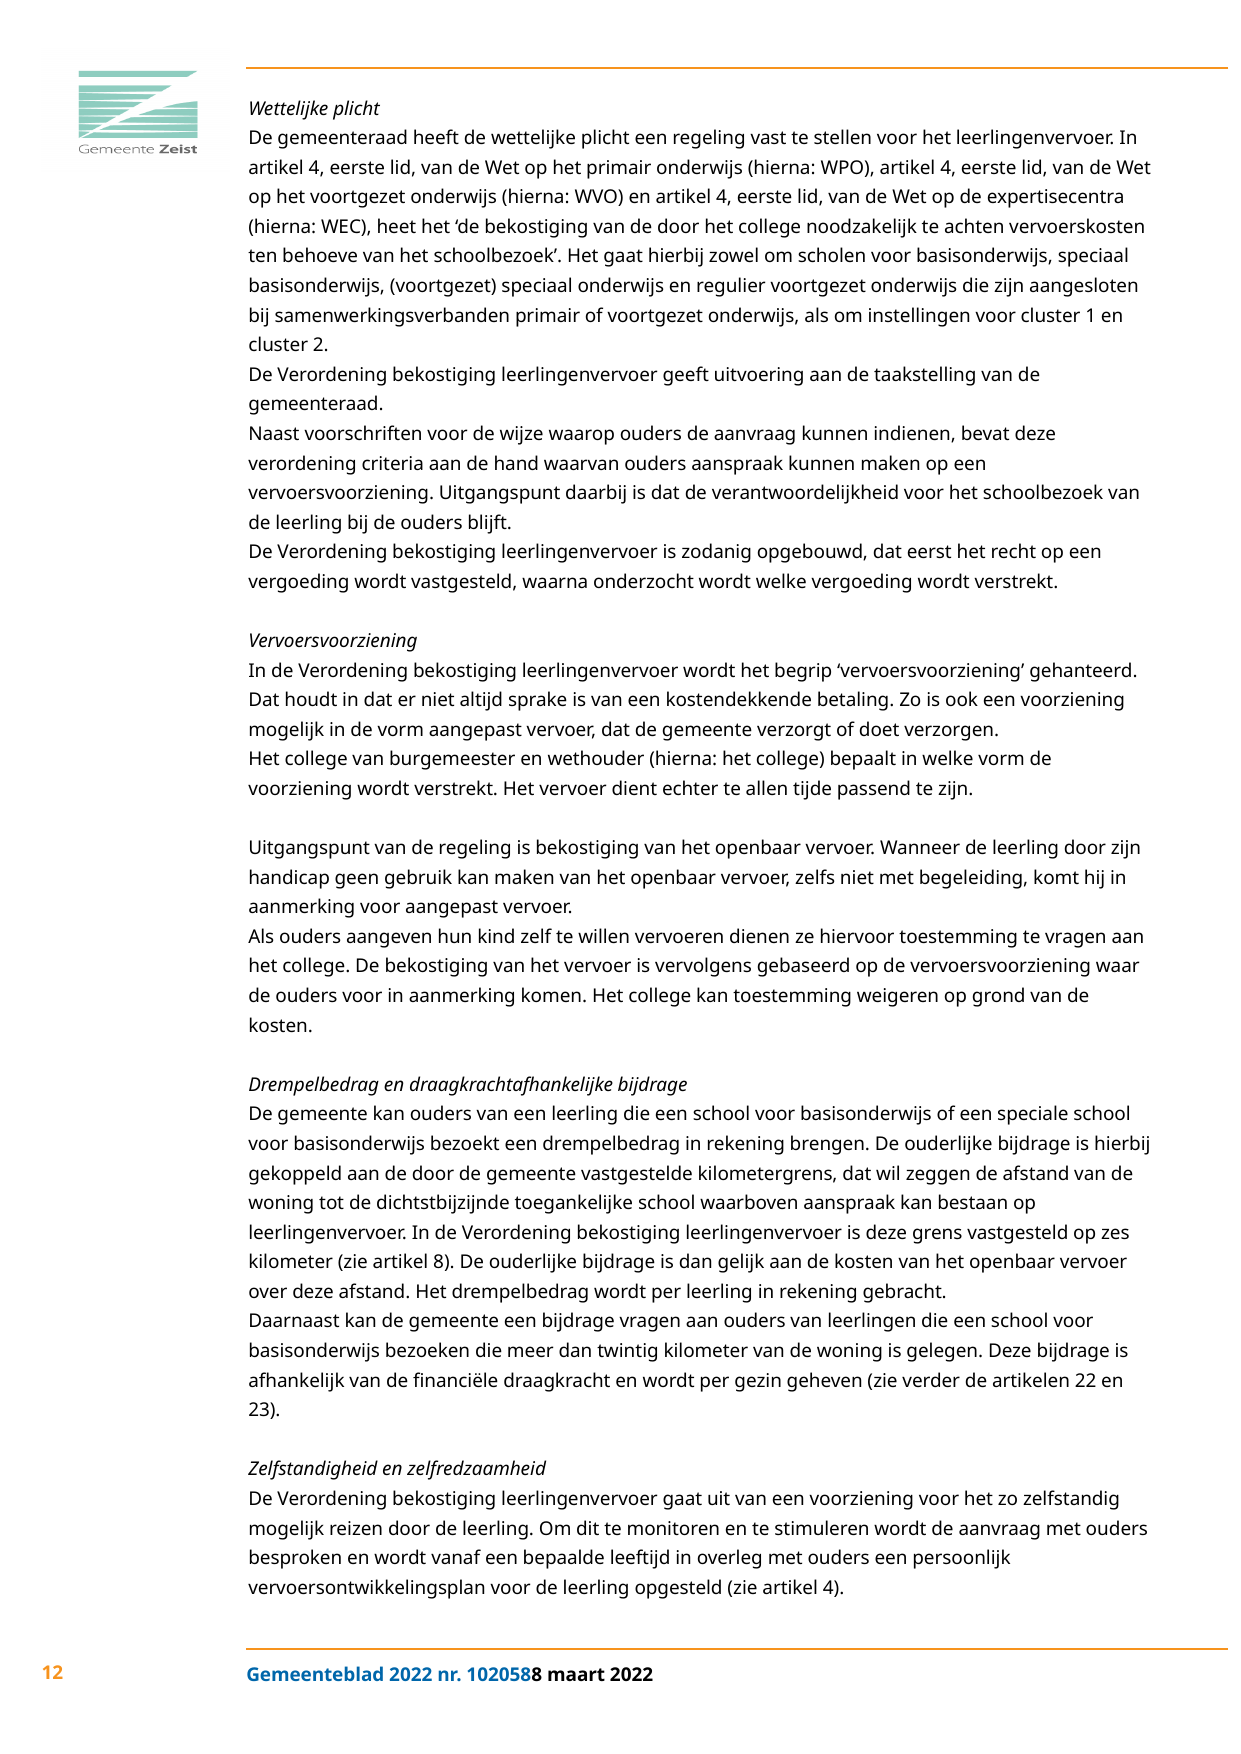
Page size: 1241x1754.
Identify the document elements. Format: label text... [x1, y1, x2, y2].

text De Verordening bekostiging leerlingenvervoer gaat uit van een voorziening voor het zo zelfstandig mogelijk reizen door de leerling. Om dit te monitoren en te stimuleren wordt de aanvraag met ouders besproken en wordt vanaf een bepaalde leeftijd in overleg met ouders een persoonlijk vervoersontwikkelingsplan voor de leerling opgesteld (zie artikel 4). [248, 1485, 1152, 1600]
text Drempelbedrag en draagkrachtafhankelijke bijdrage [248, 1071, 1152, 1097]
text De gemeenteraad heeft de wettelijke plicht een regeling vast te stellen voor het leerlingenvervoer. In artikel 4, eerste lid, van de Wet op het primair onderwijs (hierna: WPO), artikel 4, eerste lid, van de Wet op het voortgezet onderwijs (hierna: WVO) en artikel 4, eerste lid, van de Wet op de expertisecentra (hierna: WEC), heet het ‘de bekostiging van de door het college noodzakelijk te achten vervoerskosten ten behoeve van het schoolbezoek’. Het gaat hierbij zowel om scholen voor basisonderwijs, speciaal basisonderwijs, (voortgezet) speciaal onderwijs en regulier voortgezet onderwijs die zijn aangesloten bij samenwerkingsverbanden primair of voortgezet onderwijs, als om instellingen voor cluster 1 en cluster 2. [248, 124, 1152, 357]
text Zelfstandigheid en zelfredzaamheid [248, 1456, 1152, 1481]
text Wettelijke plicht [248, 95, 1152, 121]
text Als ouders aangeven hun kind zelf te willen vervoeren dienen ze hiervoor toestemming te vragen aan het college. De bekostiging van het vervoer is vervolgens gebaseerd op de vervoersvoorziening waar de ouders voor in aanmerking komen. Het college kan toestemming weigeren op grond van de kosten. [248, 923, 1152, 1038]
text In de Verordening bekostiging leerlingenvervoer wordt het begrip ‘vervoersvoorziening’ gehanteerd. Dat houdt in dat er niet altijd sprake is van een kostendekkende betaling. Zo is ook een voorziening mogelijk in de vorm aangepast vervoer, dat de gemeente verzorgt of doet verzorgen. [248, 657, 1152, 742]
text De Verordening bekostiging leerlingenvervoer geeft uitvoering aan de taakstelling van de gemeenteraad. [248, 361, 1152, 416]
text Uitgangspunt van de regeling is bekostiging van het openbaar vervoer. Wanneer de leerling door zijn handicap geen gebruik kan maken van het openbaar vervoer, zelfs niet met begeleiding, komt hij in aanmerking voor aangepast vervoer. [248, 834, 1152, 919]
text Vervoersvoorziening [248, 627, 1152, 653]
text Het college van burgemeester en wethouder (hierna: het college) bepaalt in welke vorm de voorziening wordt verstrekt. Het vervoer dient echter te allen tijde passend te zijn. [248, 746, 1152, 801]
text Daarnaast kan de gemeente een bijdrage vragen aan ouders van leerlingen die een school voor basisonderwijs bezoeken die meer dan twintig kilometer van de woning is gelegen. Deze bijdrage is afhankelijk van de financiële draagkracht en wordt per gezin geheven (zie verder de artikelen 22 en 23). [248, 1308, 1152, 1422]
text De gemeente kan ouders van een leerling die een school voor basisonderwijs of een speciale school voor basisonderwijs bezoekt een drempelbedrag in rekening brengen. De ouderlijke bijdrage is hierbij gekoppeld aan de door de gemeente vastgestelde kilometergrens, dat wil zeggen de afstand van de woning tot de dichtstbijzijnde toegankelijke school waarboven aanspraak kan bestaan op leerlingenvervoer. In de Verordening bekostiging leerlingenvervoer is deze grens vastgesteld op zes kilometer (zie artikel 8). De ouderlijke bijdrage is dan gelijk aan de kosten van het openbaar vervoer over deze afstand. Het drempelbedrag wordt per leerling in rekening gebracht. [248, 1101, 1152, 1304]
text De Verordening bekostiging leerlingenvervoer is zodanig opgebouwd, dat eerst het recht op een vergoeding wordt vastgesteld, waarna onderzocht wordt welke vergoeding wordt verstrekt. [248, 538, 1152, 594]
text Naast voorschriften voor de wijze waarop ouders de aanvraag kunnen indienen, bevat deze verordening criteria aan de hand waarvan ouders aanspraak kunnen maken op een vervoersvoorziening. Uitgangspunt daarbij is dat de verantwoordelijkheid voor het schoolbezoek van de leerling bij de ouders blijft. [248, 420, 1152, 535]
picture [41, 47, 231, 172]
